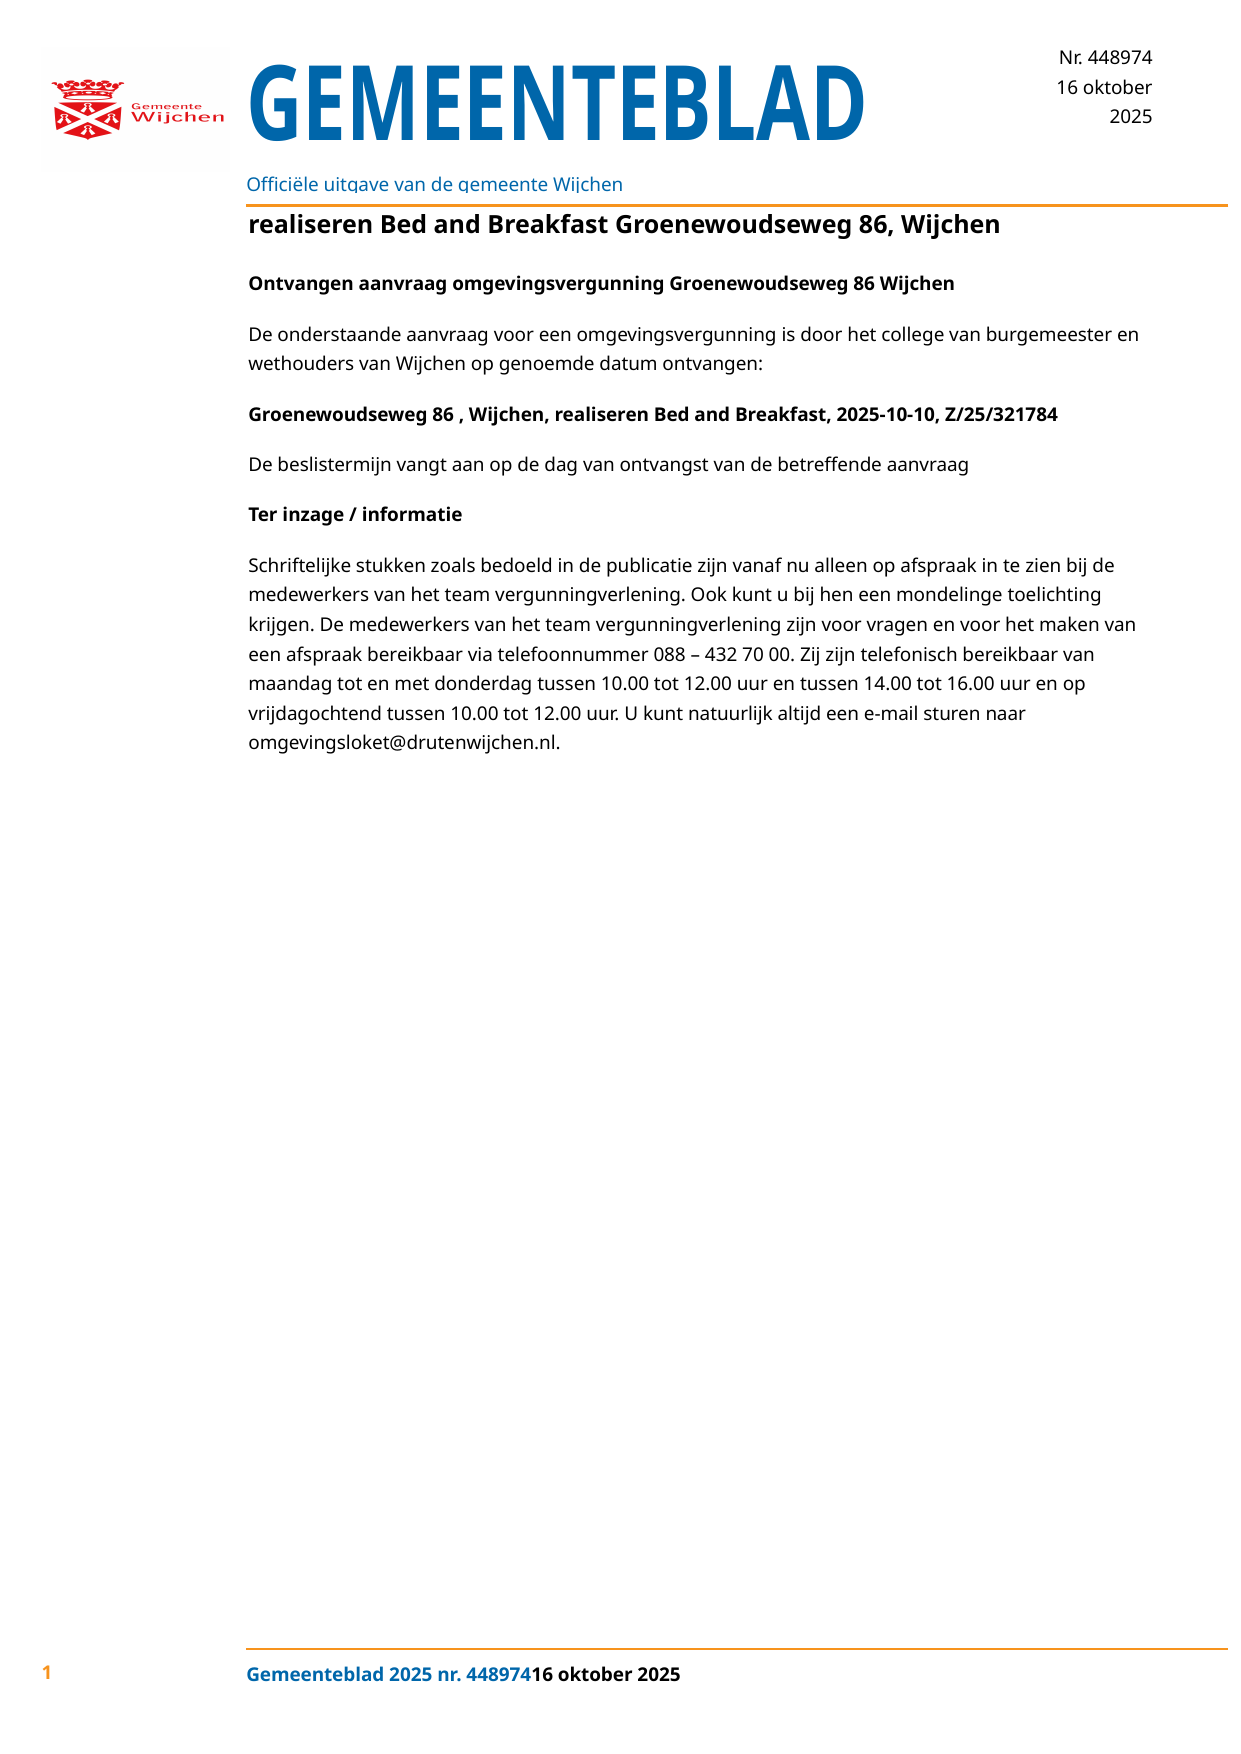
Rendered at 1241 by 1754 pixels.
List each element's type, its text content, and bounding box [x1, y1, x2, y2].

text De onderstaande aanvraag voor een omgevingsvergunning is door het college van burgemeester en wethouders van Wijchen op genoemde datum ontvangen: [248, 321, 1152, 376]
text Ontvangen aanvraag omgevingsvergunning Groenewoudseweg 86 Wijchen [248, 270, 1152, 296]
text realiseren Bed and Breakfast Groenewoudseweg 86, Wijchen [248, 207, 1152, 241]
text Ter inzage / informatie [248, 502, 1152, 527]
text Schriftelijke stukken zoals bedoeld in de publicatie zijn vanaf nu alleen op afspraak in te zien bij de medewerkers van het team vergunningverlening. Ook kunt u bij hen een mondelinge toelichting krijgen. De medewerkers van het team vergunningverlening zijn voor vragen en voor het maken van een afspraak bereikbaar via telefoonnummer 088 – 432 70 00. Zij zijn telefonisch bereikbaar van maandag tot en met donderdag tussen 10.00 tot 12.00 uur en tussen 14.00 tot 16.00 uur en op vrijdagochtend tussen 10.00 tot 12.00 uur. U kunt natuurlijk altijd een e-mail sturen naar omgevingsloket@drutenwijchen.nl. [248, 552, 1152, 755]
text De beslistermijn vangt aan op de dag van ontvangst van de betreffende aanvraag [248, 451, 1152, 477]
text Groenewoudseweg 86 , Wijchen, realiseren Bed and Breakfast, 2025-10-10, Z/25/321784 [248, 401, 1152, 426]
picture [41, 47, 231, 172]
